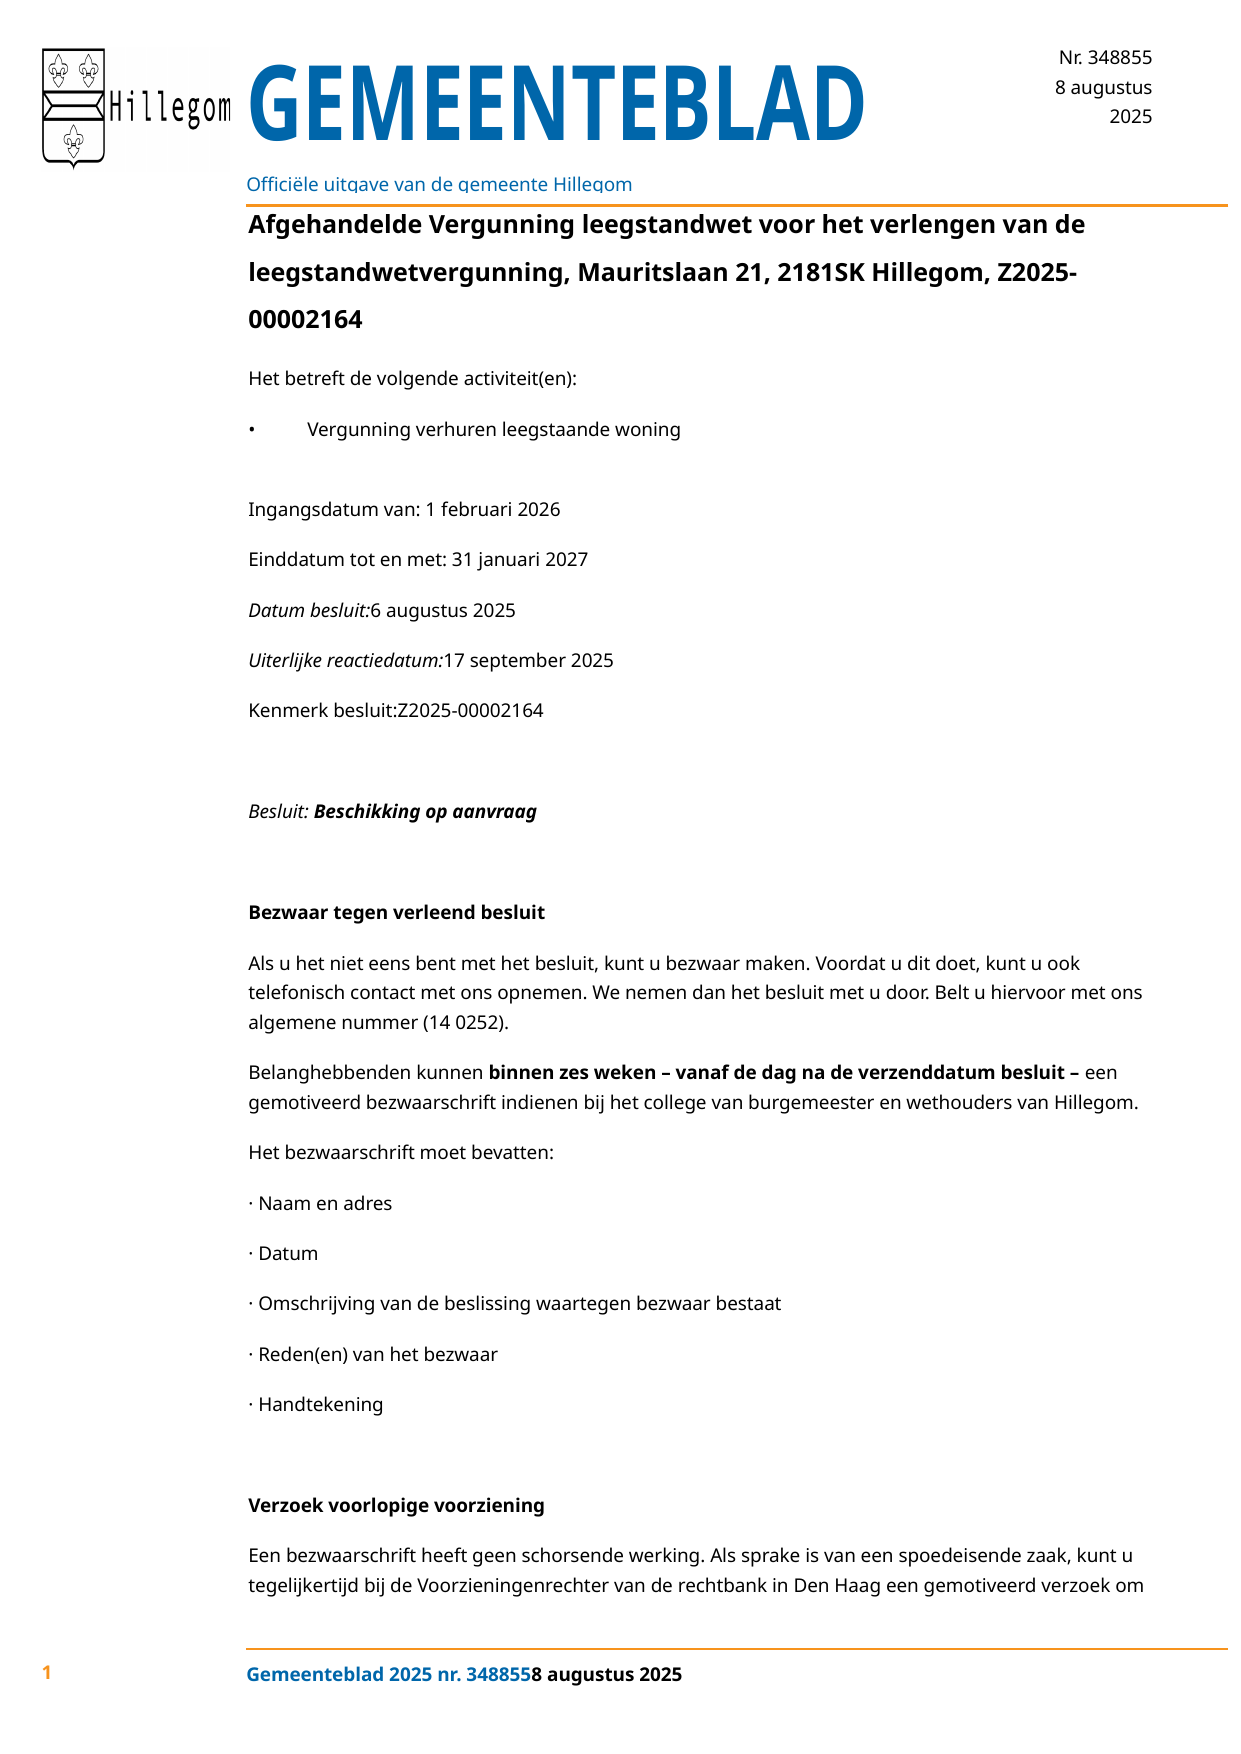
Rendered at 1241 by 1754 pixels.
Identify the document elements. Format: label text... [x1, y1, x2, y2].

text Het bezwaarschrift moet bevatten: [248, 1139, 1152, 1165]
text Besluit: Beschikking op aanvraag [248, 798, 1152, 824]
list Vergunning verhuren leegstaande woning [248, 416, 1152, 442]
text Ingangsdatum van: 1 februari 2026 [248, 496, 1152, 522]
text Een bezwaarschrift heeft geen schorsende werking. Als sprake is van een spoedeisende zaak, kunt u tegelijkertijd bij de Voorzieningenrechter van de rechtbank in Den Haag een gemotiveerd verzoek om [248, 1543, 1152, 1598]
text Het betreft de volgende activiteit(en): [248, 366, 1152, 391]
text Als u het niet eens bent met het besluit, kunt u bezwaar maken. Voordat u dit doet, kunt u ook telefonisch contact met ons opnemen. We nemen dan het besluit met u door. Belt u hiervoor met ons algemene nummer (14 0252). [248, 950, 1152, 1034]
text Afgehandelde Vergunning leegstandwet voor het verlengen van de leegstandwetvergunning, Mauritslaan 21, 2181SK Hillegom, Z2025-00002164 [248, 207, 1152, 336]
text · Naam en adres [248, 1190, 1152, 1215]
text Verzoek voorlopige voorziening [248, 1492, 1152, 1518]
text Einddatum tot en met: 31 januari 2027 [248, 546, 1152, 572]
text Kenmerk besluit:Z2025-00002164 [248, 698, 1152, 723]
text Datum besluit:6 augustus 2025 [248, 597, 1152, 622]
text Bezwaar tegen verleend besluit [248, 899, 1152, 925]
text Uiterlijke reactiedatum:17 september 2025 [248, 647, 1152, 673]
text Belanghebbenden kunnen binnen zes weken – vanaf de dag na de verzenddatum besluit – een gemotiveerd bezwaarschrift indienen bij het college van burgemeester en wethouders van Hillegom. [248, 1059, 1152, 1114]
text · Handtekening [248, 1391, 1152, 1417]
text · Datum [248, 1240, 1152, 1266]
picture [41, 47, 231, 172]
text · Omschrijving van de beslissing waartegen bezwaar bestaat [248, 1291, 1152, 1316]
text · Reden(en) van het bezwaar [248, 1341, 1152, 1367]
